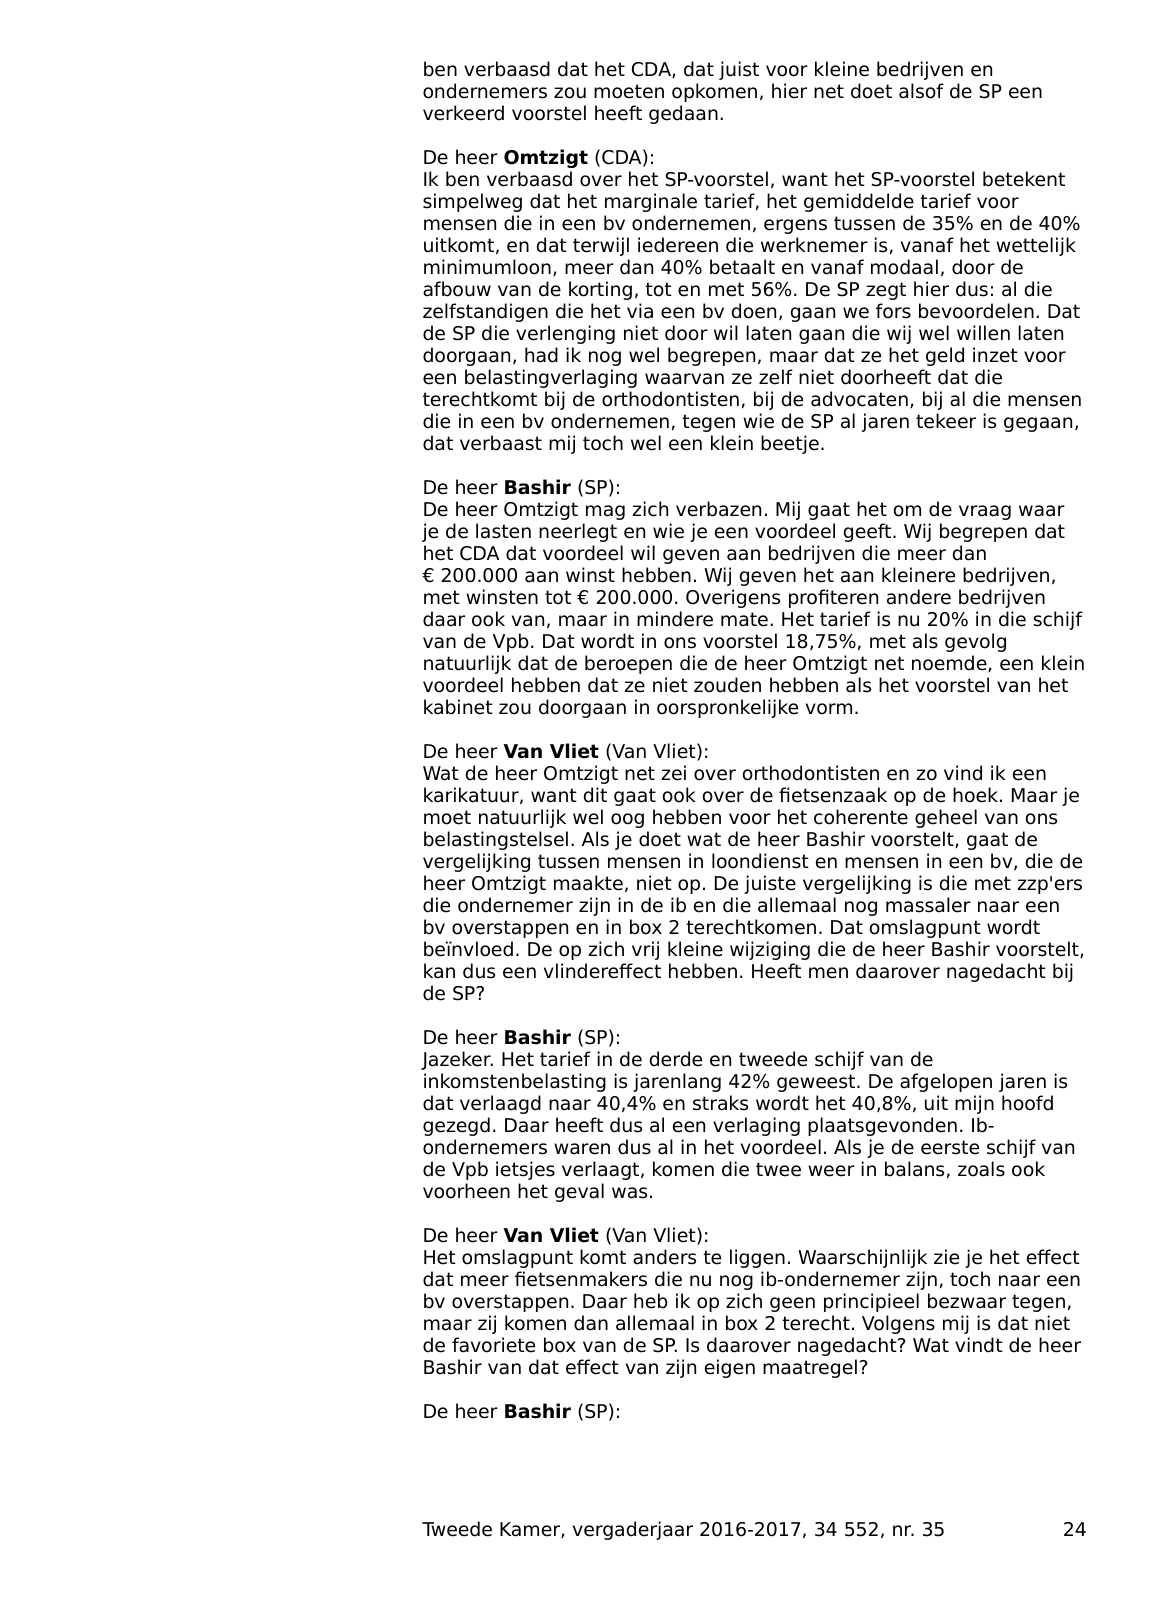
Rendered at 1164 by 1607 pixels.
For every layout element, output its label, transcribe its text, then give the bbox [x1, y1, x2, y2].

text De heer Omtzigt (CDA): [422, 147, 1087, 169]
text De heer Bashir (SP): [422, 1027, 1087, 1049]
text Jazeker. Het tarief in de derde en tweede schijf van de inkomstenbelasting is jarenlang 42% geweest. De afgelopen jaren is dat verlaagd naar 40,4% en straks wordt het 40,8%, uit mijn hoofd gezegd. Daar heeft dus al een verlaging plaatsgevonden. Ib-ondernemers waren dus al in het voordeel. Als je de eerste schijf van de Vpb ietsjes verlaagt, komen die twee weer in balans, zoals ook voorheen het geval was. [422, 1049, 1087, 1203]
text Het omslagpunt komt anders te liggen. Waarschijnlijk zie je het effect dat meer fietsenmakers die nu nog ib-ondernemer zijn, toch naar een bv overstappen. Daar heb ik op zich geen principieel bezwaar tegen, maar zij komen dan allemaal in box 2 terecht. Volgens mij is dat niet de favoriete box van de SP. Is daarover nagedacht? Wat vindt de heer Bashir van dat effect van zijn eigen maatregel? [422, 1247, 1087, 1379]
text Wat de heer Omtzigt net zei over orthodontisten en zo vind ik een karikatuur, want dit gaat ook over de fietsenzaak op de hoek. Maar je moet natuurlijk wel oog hebben voor het coherente geheel van ons belastingstelsel. Als je doet wat de heer Bashir voorstelt, gaat de vergelijking tussen mensen in loondienst en mensen in een bv, die de heer Omtzigt maakte, niet op. De juiste vergelijking is die met zzp'ers die ondernemer zijn in de ib en die allemaal nog massaler naar een bv overstappen en in box 2 terechtkomen. Dat omslagpunt wordt beïnvloed. De op zich vrij kleine wijziging die de heer Bashir voorstelt, kan dus een vlindereffect hebben. Heeft men daarover nagedacht bij de SP? [422, 763, 1087, 1005]
text Ik ben verbaasd over het SP-voorstel, want het SP-voorstel betekent simpelweg dat het marginale tarief, het gemiddelde tarief voor mensen die in een bv ondernemen, ergens tussen de 35% en de 40% uitkomt, en dat terwijl iedereen die werknemer is, vanaf het wettelijk minimumloon, meer dan 40% betaalt en vanaf modaal, door de afbouw van de korting, tot en met 56%. De SP zegt hier dus: al die zelfstandigen die het via een bv doen, gaan we fors bevoordelen. Dat de SP die verlenging niet door wil laten gaan die wij wel willen laten doorgaan, had ik nog wel begrepen, maar dat ze het geld inzet voor een belastingverlaging waarvan ze zelf niet doorheeft dat die terechtkomt bij de orthodontisten, bij de advocaten, bij al die mensen die in een bv ondernemen, tegen wie de SP al jaren tekeer is gegaan, dat verbaast mij toch wel een klein beetje. [422, 169, 1087, 455]
text De heer Van Vliet (Van Vliet): [422, 741, 1087, 763]
text De heer Bashir (SP): [422, 1401, 1087, 1423]
text ben verbaasd dat het CDA, dat juist voor kleine bedrijven en ondernemers zou moeten opkomen, hier net doet alsof de SP een verkeerd voorstel heeft gedaan. [422, 59, 1087, 125]
text De heer Bashir (SP): [422, 477, 1087, 499]
text De heer Van Vliet (Van Vliet): [422, 1225, 1087, 1247]
text De heer Omtzigt mag zich verbazen. Mij gaat het om de vraag waar je de lasten neerlegt en wie je een voordeel geeft. Wij begrepen dat het CDA dat voordeel wil geven aan bedrijven die meer dan € 200.000 aan winst hebben. Wij geven het aan kleinere bedrijven, met winsten tot € 200.000. Overigens profiteren andere bedrijven daar ook van, maar in mindere mate. Het tarief is nu 20% in die schijf van de Vpb. Dat wordt in ons voorstel 18,75%, met als gevolg natuurlijk dat de beroepen die de heer Omtzigt net noemde, een klein voordeel hebben dat ze niet zouden hebben als het voorstel van het kabinet zou doorgaan in oorspronkelijke vorm. [422, 499, 1087, 719]
